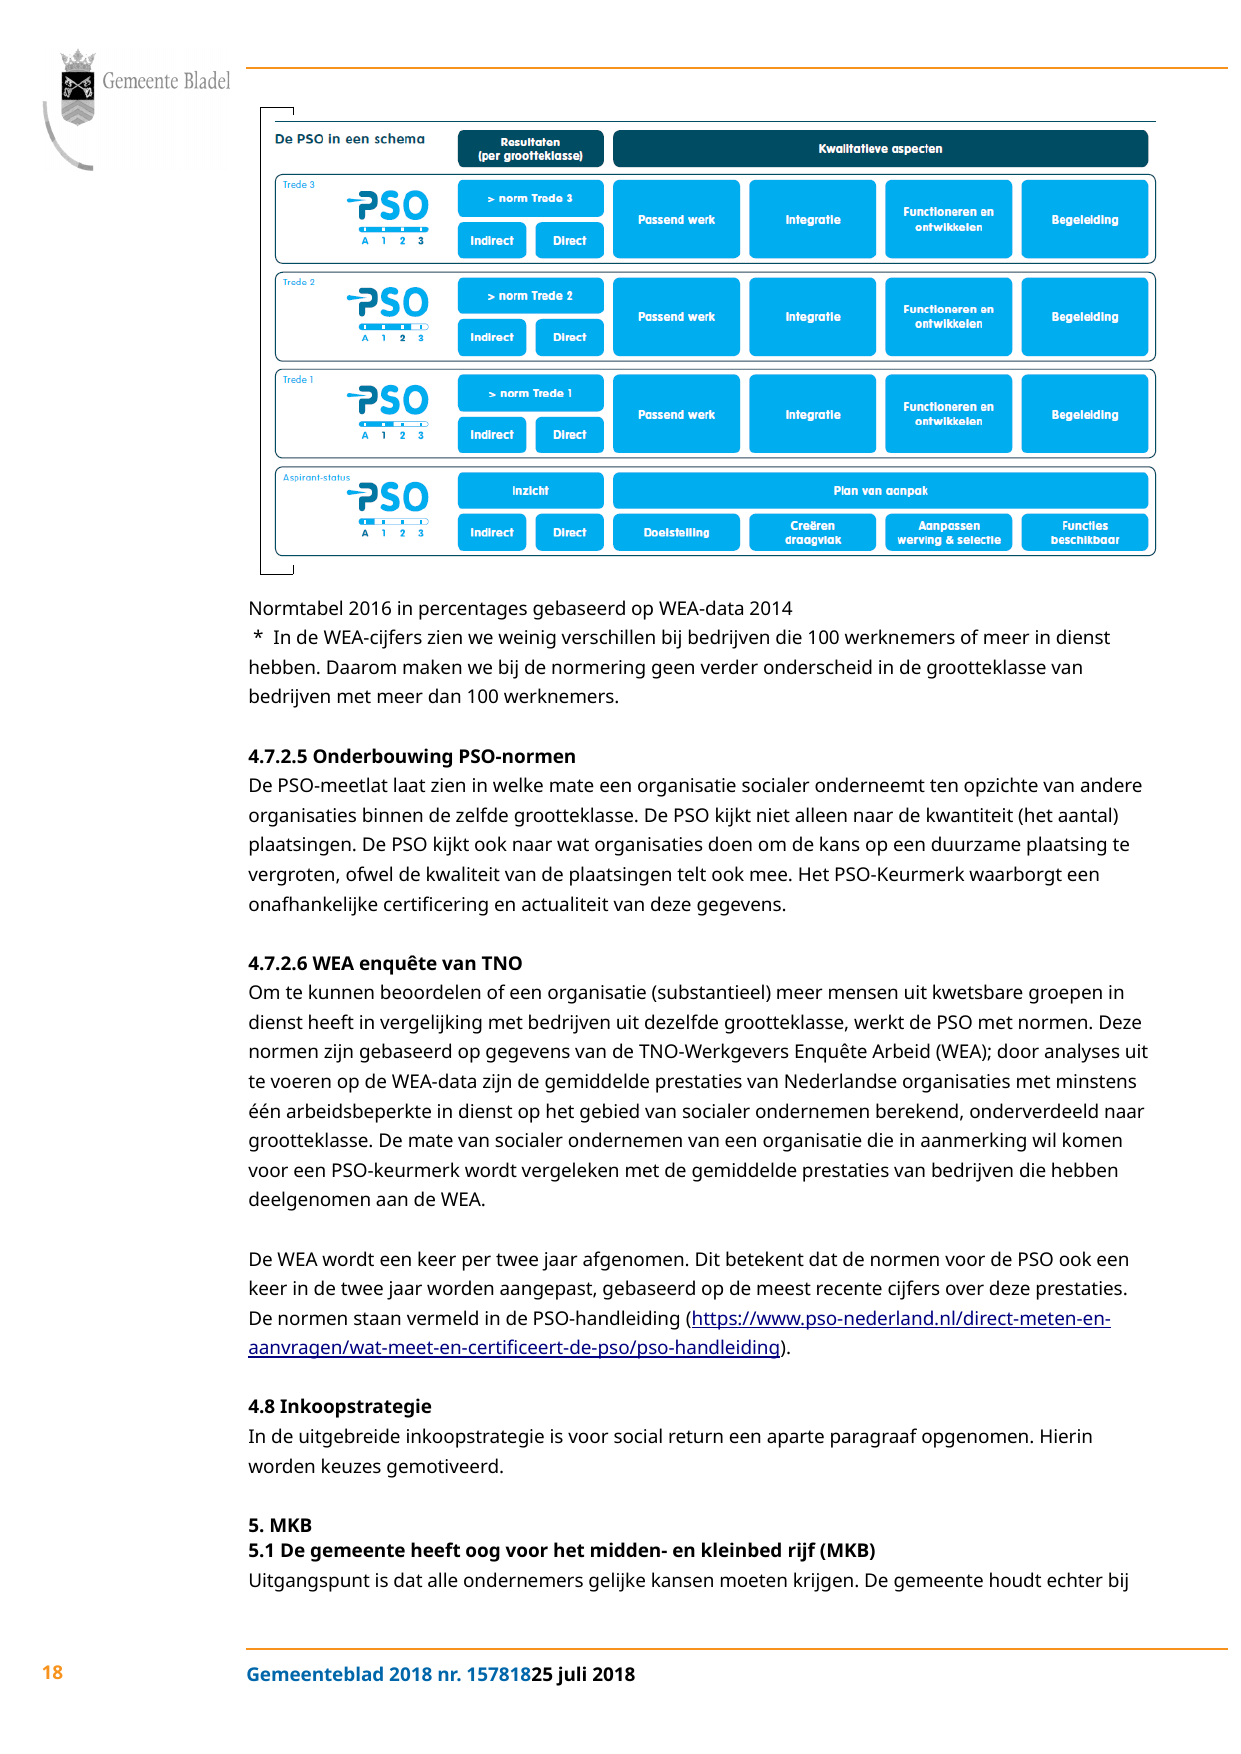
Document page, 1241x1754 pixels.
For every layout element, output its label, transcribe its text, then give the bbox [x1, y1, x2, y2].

text * In de WEA-cijfers zien we weinig verschillen bij bedrijven die 100 werknemers of meer in dienst hebben. Daarom maken we bij de normering geen verder onderscheid in de grootteklasse van bedrijven met meer dan 100 werknemers. [248, 624, 1152, 709]
text 4.7.2.5 Onderbouwing PSO-normen [248, 743, 1152, 768]
text De WEA wordt een keer per twee jaar afgenomen. Dit betekent dat de normen voor de PSO ook een keer in de twee jaar worden aangepast, gebaseerd op de meest recente cijfers over deze prestaties. De normen staan vermeld in de PSO-handleiding (https://www.pso-nederland.nl/direct-meten-en-aanvragen/wat-meet-en-certificeert-de-pso/pso-handleiding). [248, 1246, 1152, 1360]
text 5.1 De gemeente heeft oog voor het midden- en kleinbed rijf (MKB) [248, 1538, 1152, 1563]
text 4.8 Inkoopstrategie [248, 1394, 1152, 1419]
text De PSO-meetlat laat zien in welke mate een organisatie socialer onderneemt ten opzichte van andere organisaties binnen de zelfde grootteklasse. De PSO kijkt niet alleen naar de kwantiteit (het aantal) plaatsingen. De PSO kijkt ook naar wat organisaties doen om de kans op een duurzame plaatsing te vergroten, ofwel de kwaliteit van de plaatsingen telt ook mee. Het PSO-Keurmerk waarborgt een onafhankelijke certificering en actualiteit van deze gegevens. [248, 772, 1152, 916]
text Om te kunnen beoordelen of een organisatie (substantieel) meer mensen uit kwetsbare groepen in dienst heeft in vergelijking met bedrijven uit dezelfde grootteklasse, werkt de PSO met normen. Deze normen zijn gebaseerd op gegevens van de TNO-Werkgevers Enquête Arbeid (WEA); door analyses uit te voeren op de WEA-data zijn de gemiddelde prestaties van Nederlandse organisaties met minstens één arbeidsbeperkte in dienst op het gebied van socialer ondernemen berekend, onderverdeeld naar grootteklasse. De mate van socialer ondernemen van een organisatie die in aanmerking wil komen voor een PSO-keurmerk wordt vergeleken met de gemiddelde prestaties van bedrijven die hebben deelgenomen aan de WEA. [248, 979, 1152, 1212]
text Uitgangspunt is dat alle ondernemers gelijke kansen moeten krijgen. De gemeente houdt echter bij [248, 1567, 1152, 1593]
text Normtabel 2016 in percentages gebaseerd op WEA-data 2014 [248, 595, 1152, 621]
text 5. MKB [248, 1512, 1152, 1538]
picture [268, 115, 1173, 565]
picture [41, 47, 231, 172]
text 4.7.2.6 WEA enquête van TNO [248, 950, 1152, 976]
text In de uitgebreide inkoopstrategie is voor social return een aparte paragraaf opgenomen. Hierin worden keuzes gemotiveerd. [248, 1423, 1152, 1478]
